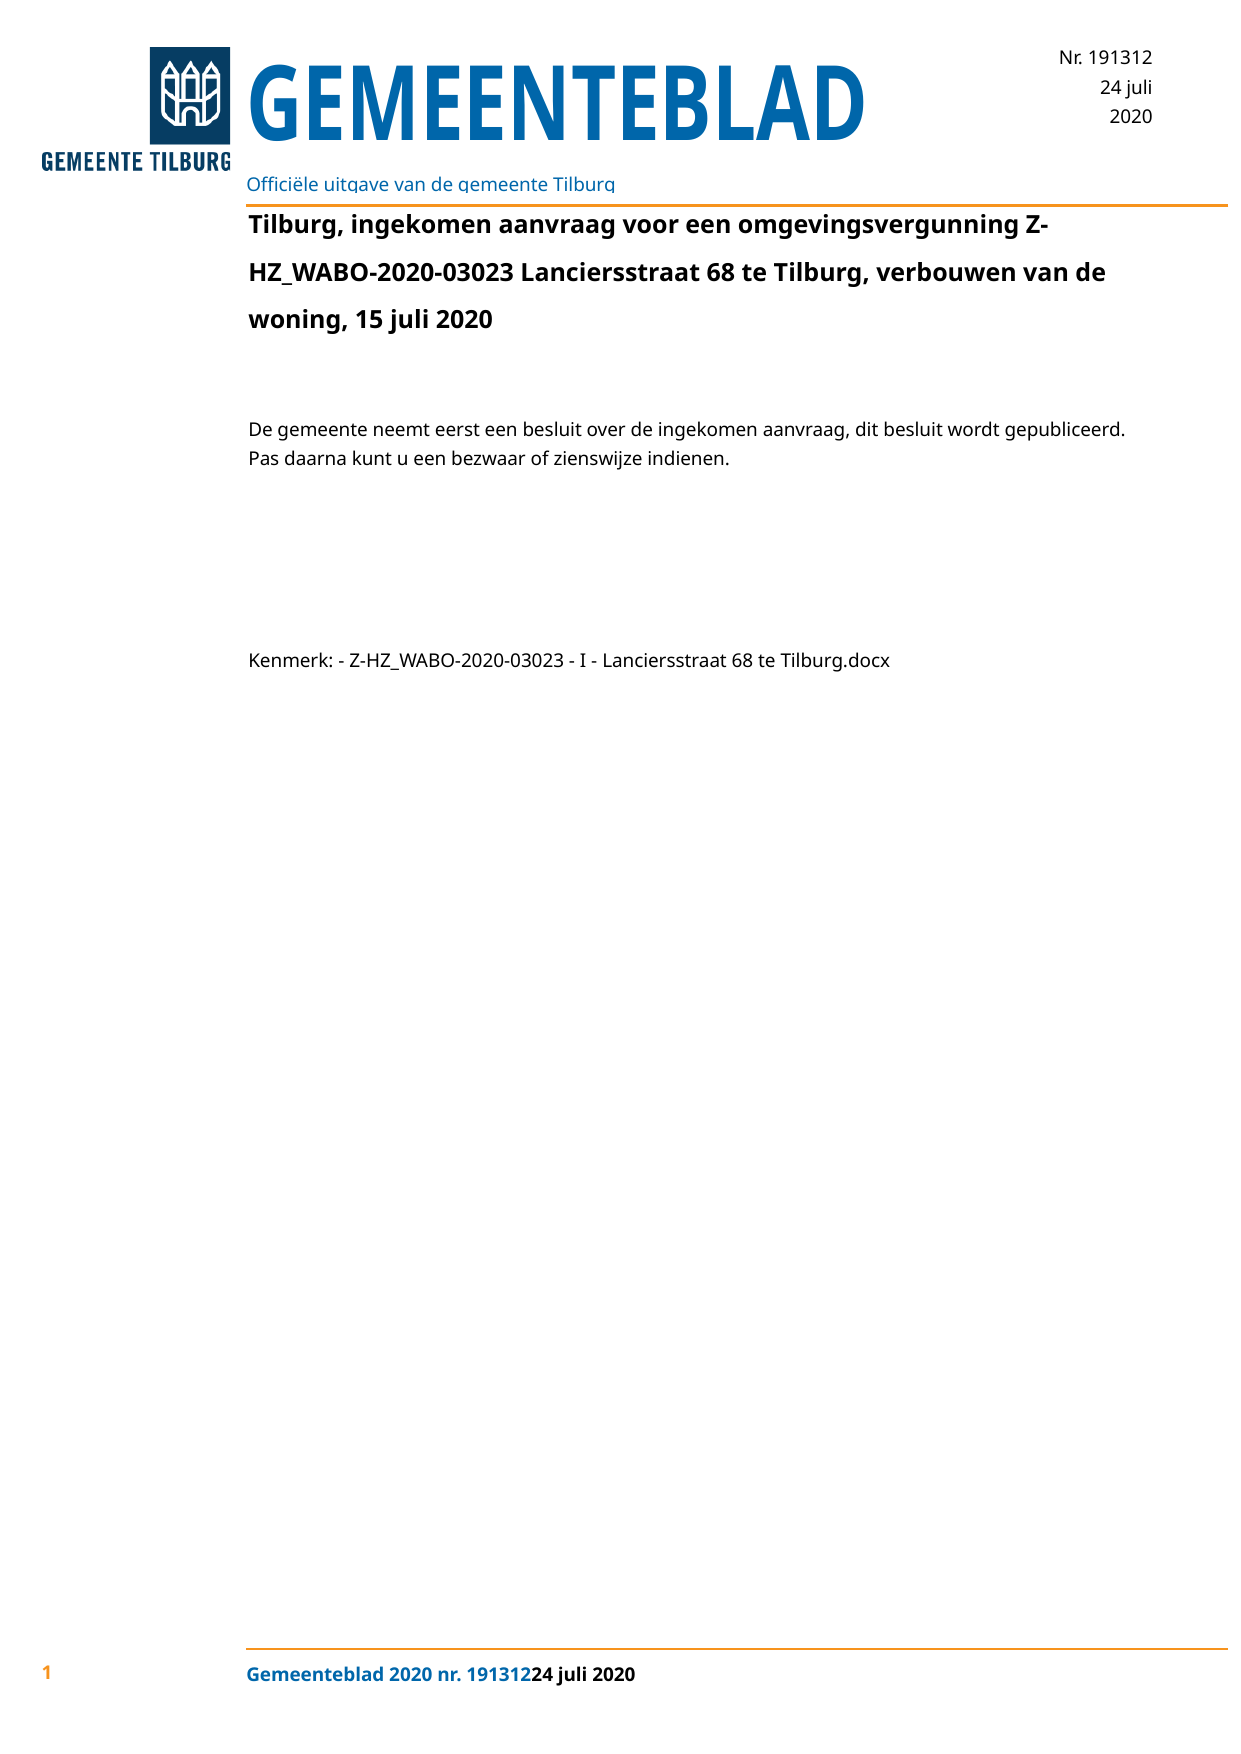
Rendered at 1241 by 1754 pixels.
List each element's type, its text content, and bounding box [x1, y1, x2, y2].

text De gemeente neemt eerst een besluit over de ingekomen aanvraag, dit besluit wordt gepubliceerd. Pas daarna kunt u een bezwaar of zienswijze indienen. [248, 416, 1152, 471]
text Tilburg, ingekomen aanvraag voor een omgevingsvergunning Z-HZ_WABO-2020-03023 Lanciersstraat 68 te Tilburg, verbouwen van de woning, 15 juli 2020 [248, 207, 1152, 336]
text Kenmerk: - Z-HZ_WABO-2020-03023 - I - Lanciersstraat 68 te Tilburg.docx [248, 647, 1152, 673]
picture [41, 47, 231, 172]
